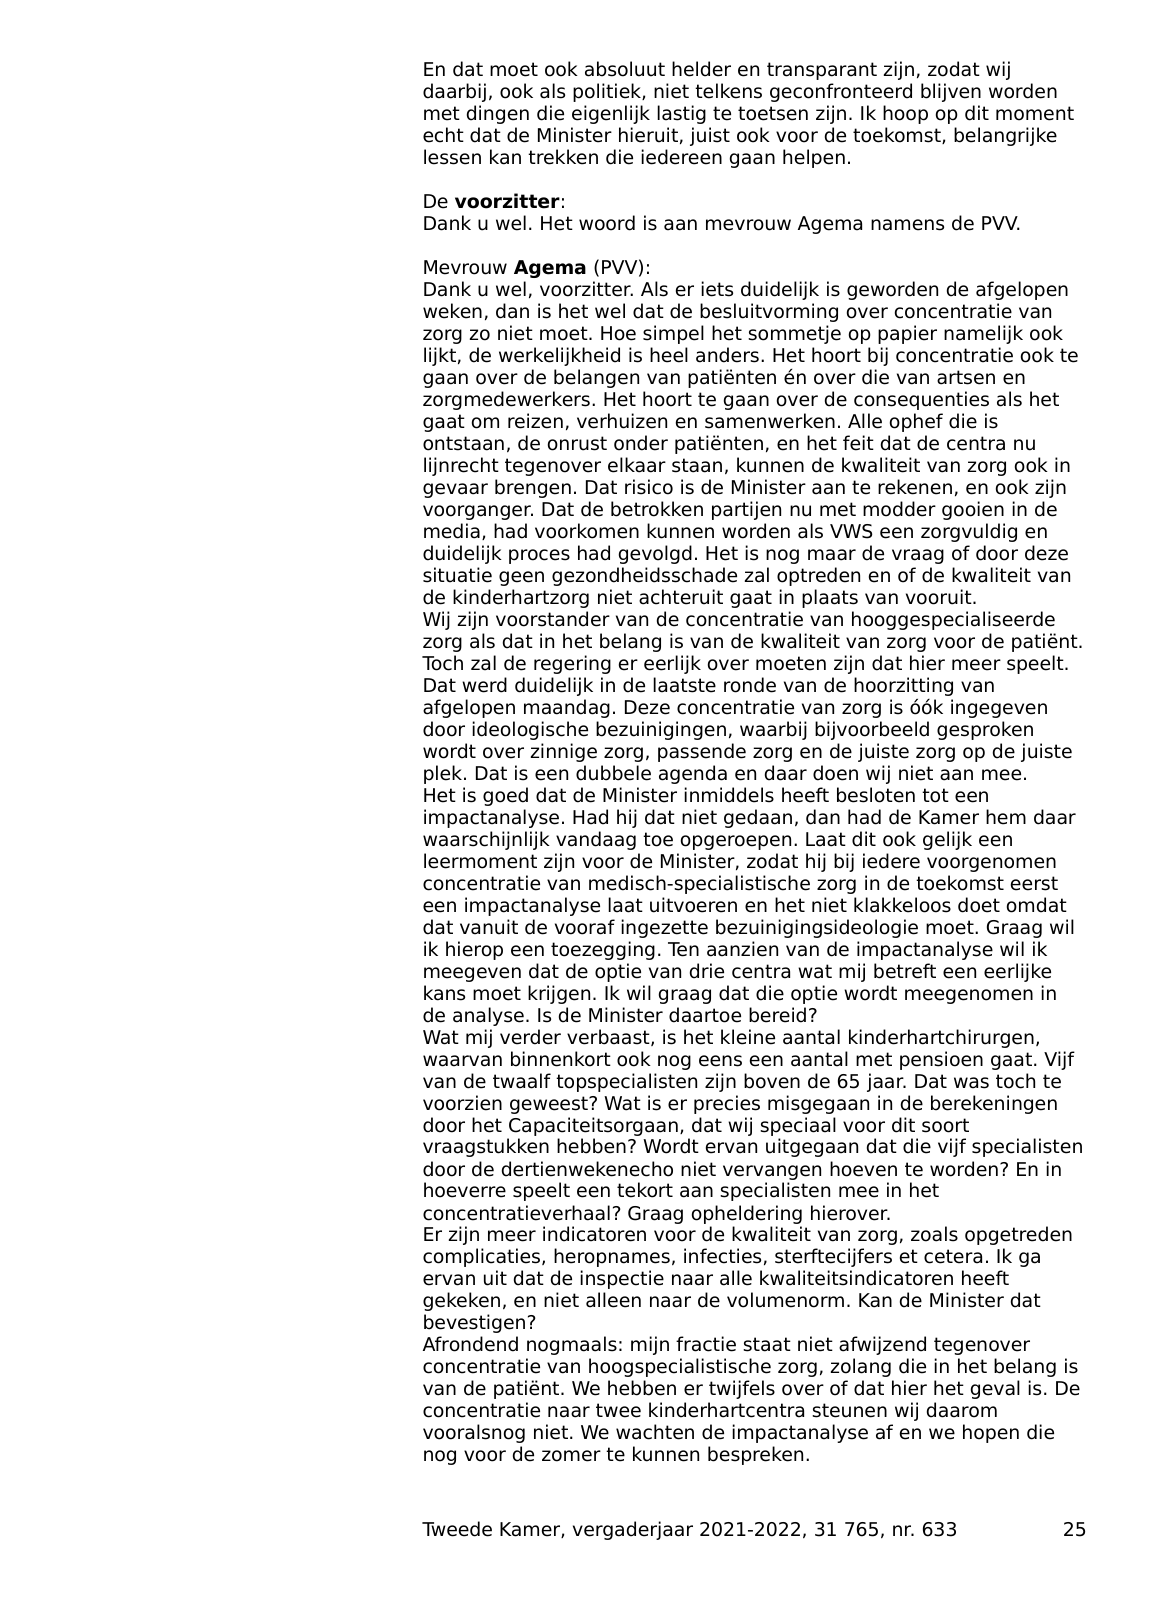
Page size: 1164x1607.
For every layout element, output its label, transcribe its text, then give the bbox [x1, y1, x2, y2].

text Mevrouw Agema (PVV): [422, 257, 1087, 279]
text Dank u wel, voorzitter. Als er iets duidelijk is geworden de afgelopen weken, dan is het wel dat de besluitvorming over concentratie van zorg zo niet moet. Hoe simpel het sommetje op papier namelijk ook lijkt, de werkelijkheid is heel anders. Het hoort bij concentratie ook te gaan over de belangen van patiënten én over die van artsen en zorgmedewerkers. Het hoort te gaan over de consequenties als het gaat om reizen, verhuizen en samenwerken. Alle ophef die is ontstaan, de onrust onder patiënten, en het feit dat de centra nu lijnrecht tegenover elkaar staan, kunnen de kwaliteit van zorg ook in gevaar brengen. Dat risico is de Minister aan te rekenen, en ook zijn voorganger. Dat de betrokken partijen nu met modder gooien in de media, had voorkomen kunnen worden als VWS een zorgvuldig en duidelijk proces had gevolgd. Het is nog maar de vraag of door deze situatie geen gezondheidsschade zal optreden en of de kwaliteit van de kinderhartzorg niet achteruit gaat in plaats van vooruit. [422, 279, 1087, 609]
text Er zijn meer indicatoren voor de kwaliteit van zorg, zoals opgetreden complicaties, heropnames, infecties, sterftecijfers et cetera. Ik ga ervan uit dat de inspectie naar alle kwaliteitsindicatoren heeft gekeken, en niet alleen naar de volumenorm. Kan de Minister dat bevestigen? [422, 1224, 1087, 1334]
text De voorzitter: [422, 191, 1087, 213]
text Het is goed dat de Minister inmiddels heeft besloten tot een impactanalyse. Had hij dat niet gedaan, dan had de Kamer hem daar waarschijnlijk vandaag toe opgeroepen. Laat dit ook gelijk een leermoment zijn voor de Minister, zodat hij bij iedere voorgenomen concentratie van medisch-specialistische zorg in de toekomst eerst een impactanalyse laat uitvoeren en het niet klakkeloos doet omdat dat vanuit de vooraf ingezette bezuinigingsideologie moet. Graag wil ik hierop een toezegging. Ten aanzien van de impactanalyse wil ik meegeven dat de optie van drie centra wat mij betreft een eerlijke kans moet krijgen. Ik wil graag dat die optie wordt meegenomen in de analyse. Is de Minister daartoe bereid? [422, 785, 1087, 1027]
text Wat mij verder verbaast, is het kleine aantal kinderhartchirurgen, waarvan binnenkort ook nog eens een aantal met pensioen gaat. Vijf van de twaalf topspecialisten zijn boven de 65 jaar. Dat was toch te voorzien geweest? Wat is er precies misgegaan in de berekeningen door het Capaciteitsorgaan, dat wij speciaal voor dit soort vraagstukken hebben? Wordt ervan uitgegaan dat die vijf specialisten door de dertienwekenecho niet vervangen hoeven te worden? En in hoeverre speelt een tekort aan specialisten mee in het concentratieverhaal? Graag opheldering hierover. [422, 1027, 1087, 1224]
text En dat moet ook absoluut helder en transparant zijn, zodat wij daarbij, ook als politiek, niet telkens geconfronteerd blijven worden met dingen die eigenlijk lastig te toetsen zijn. Ik hoop op dit moment echt dat de Minister hieruit, juist ook voor de toekomst, belangrijke lessen kan trekken die iedereen gaan helpen. [422, 59, 1087, 169]
text Wij zijn voorstander van de concentratie van hooggespecialiseerde zorg als dat in het belang is van de kwaliteit van zorg voor de patiënt. Toch zal de regering er eerlijk over moeten zijn dat hier meer speelt. Dat werd duidelijk in de laatste ronde van de hoorzitting van afgelopen maandag. Deze concentratie van zorg is óók ingegeven door ideologische bezuinigingen, waarbij bijvoorbeeld gesproken wordt over zinnige zorg, passende zorg en de juiste zorg op de juiste plek. Dat is een dubbele agenda en daar doen wij niet aan mee. [422, 609, 1087, 785]
text Afrondend nogmaals: mijn fractie staat niet afwijzend tegenover concentratie van hoogspecialistische zorg, zolang die in het belang is van de patiënt. We hebben er twijfels over of dat hier het geval is. De concentratie naar twee kinderhartcentra steunen wij daarom vooralsnog niet. We wachten de impactanalyse af en we hopen die nog voor de zomer te kunnen bespreken. [422, 1334, 1087, 1466]
text Dank u wel. Het woord is aan mevrouw Agema namens de PVV. [422, 213, 1087, 235]
